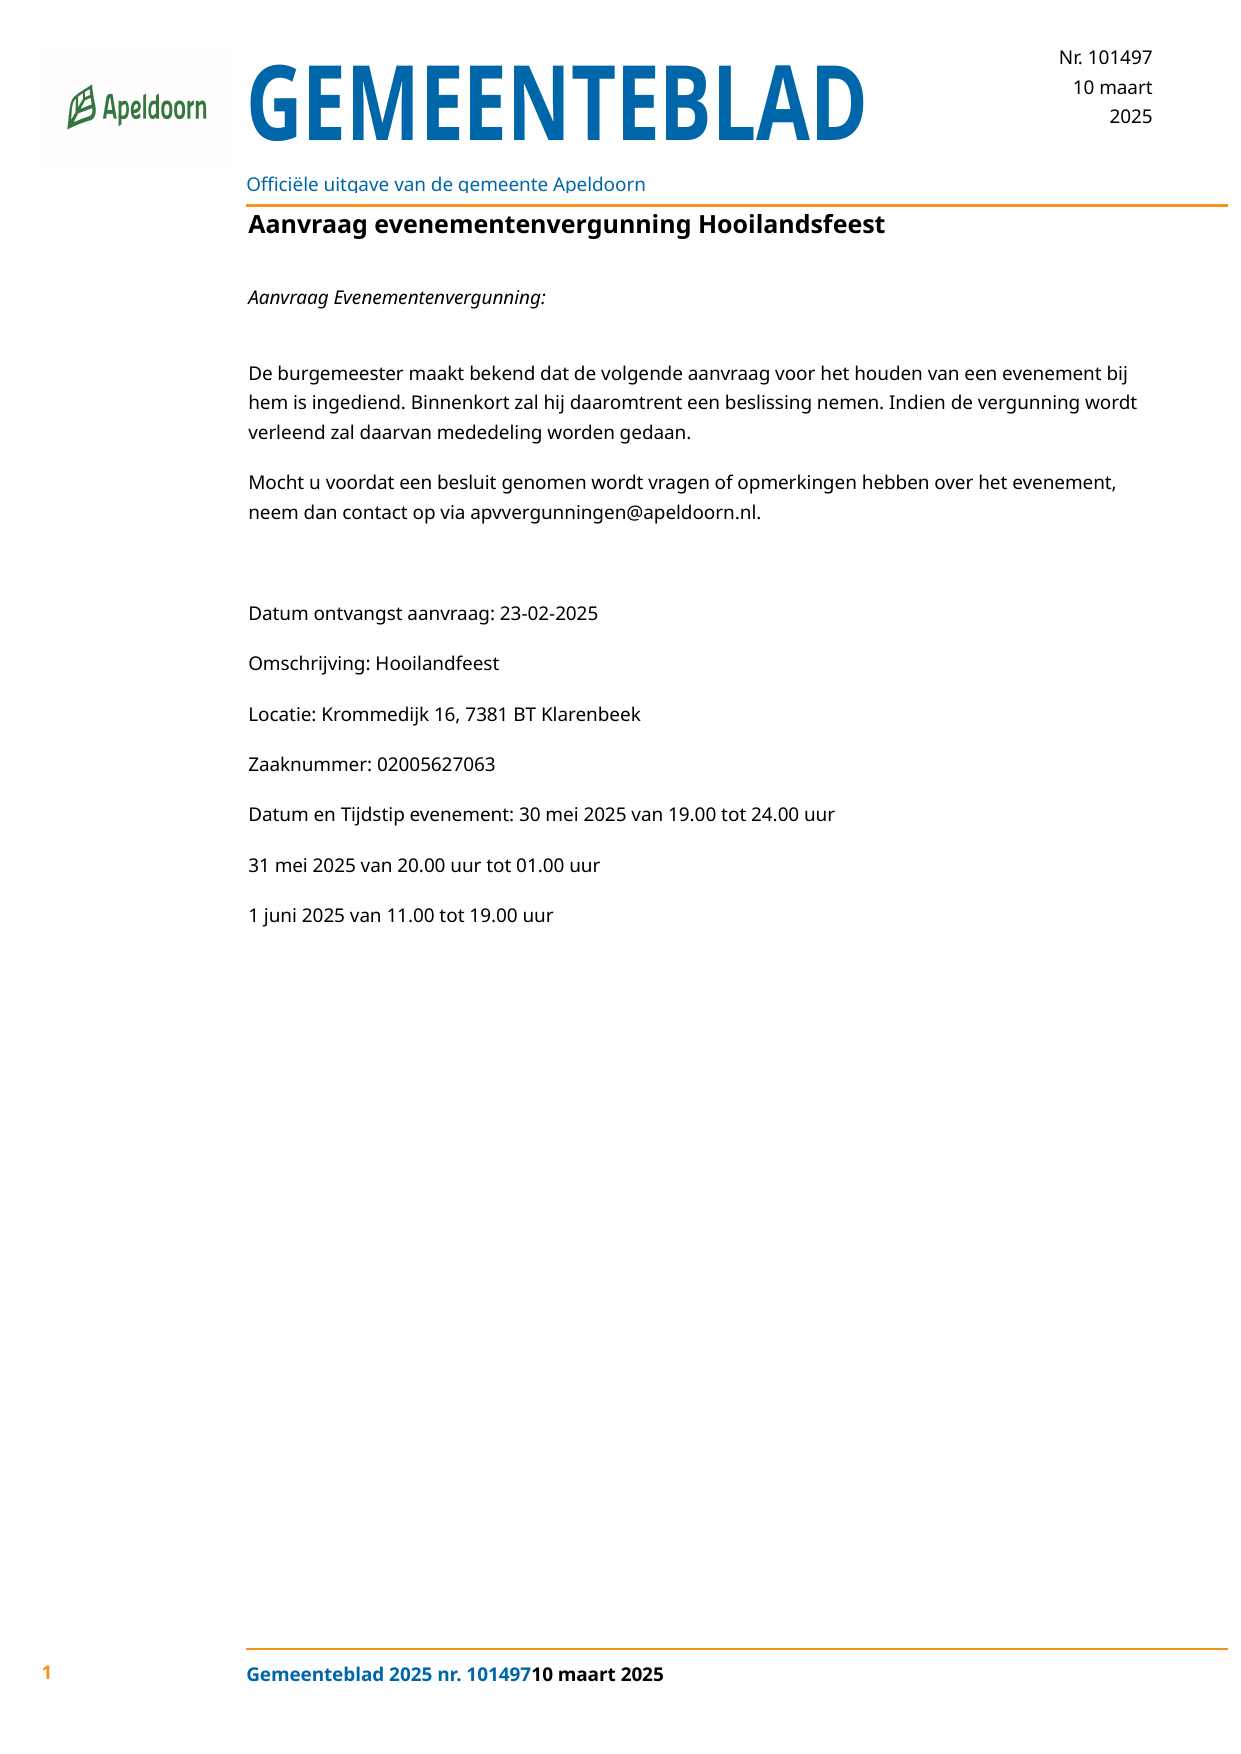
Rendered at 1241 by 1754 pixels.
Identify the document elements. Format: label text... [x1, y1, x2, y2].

text De burgemeester maakt bekend dat de volgende aanvraag voor het houden van een evenement bij hem is ingediend. Binnenkort zal hij daaromtrent een beslissing nemen. Indien de vergunning wordt verleend zal daarvan mededeling worden gedaan. [248, 360, 1152, 445]
text Omschrijving: Hooilandfeest [248, 650, 1152, 676]
text Mocht u voordat een besluit genomen wordt vragen of opmerkingen hebben over het evenement, neem dan contact op via apvvergunningen@apeldoorn.nl. [248, 469, 1152, 525]
text Datum en Tijdstip evenement: 30 mei 2025 van 19.00 tot 24.00 uur [248, 802, 1152, 827]
text Aanvraag evenementenvergunning Hooilandsfeest [248, 207, 1152, 241]
text 1 juni 2025 van 11.00 tot 19.00 uur [248, 902, 1152, 928]
picture [41, 47, 231, 172]
text Datum ontvangst aanvraag: 23-02-2025 [248, 600, 1152, 626]
text Locatie: Krommedijk 16, 7381 BT Klarenbeek [248, 701, 1152, 727]
text Aanvraag Evenementenvergunning: [248, 284, 1152, 309]
text 31 mei 2025 van 20.00 uur tot 01.00 uur [248, 852, 1152, 878]
text Zaaknummer: 02005627063 [248, 751, 1152, 777]
